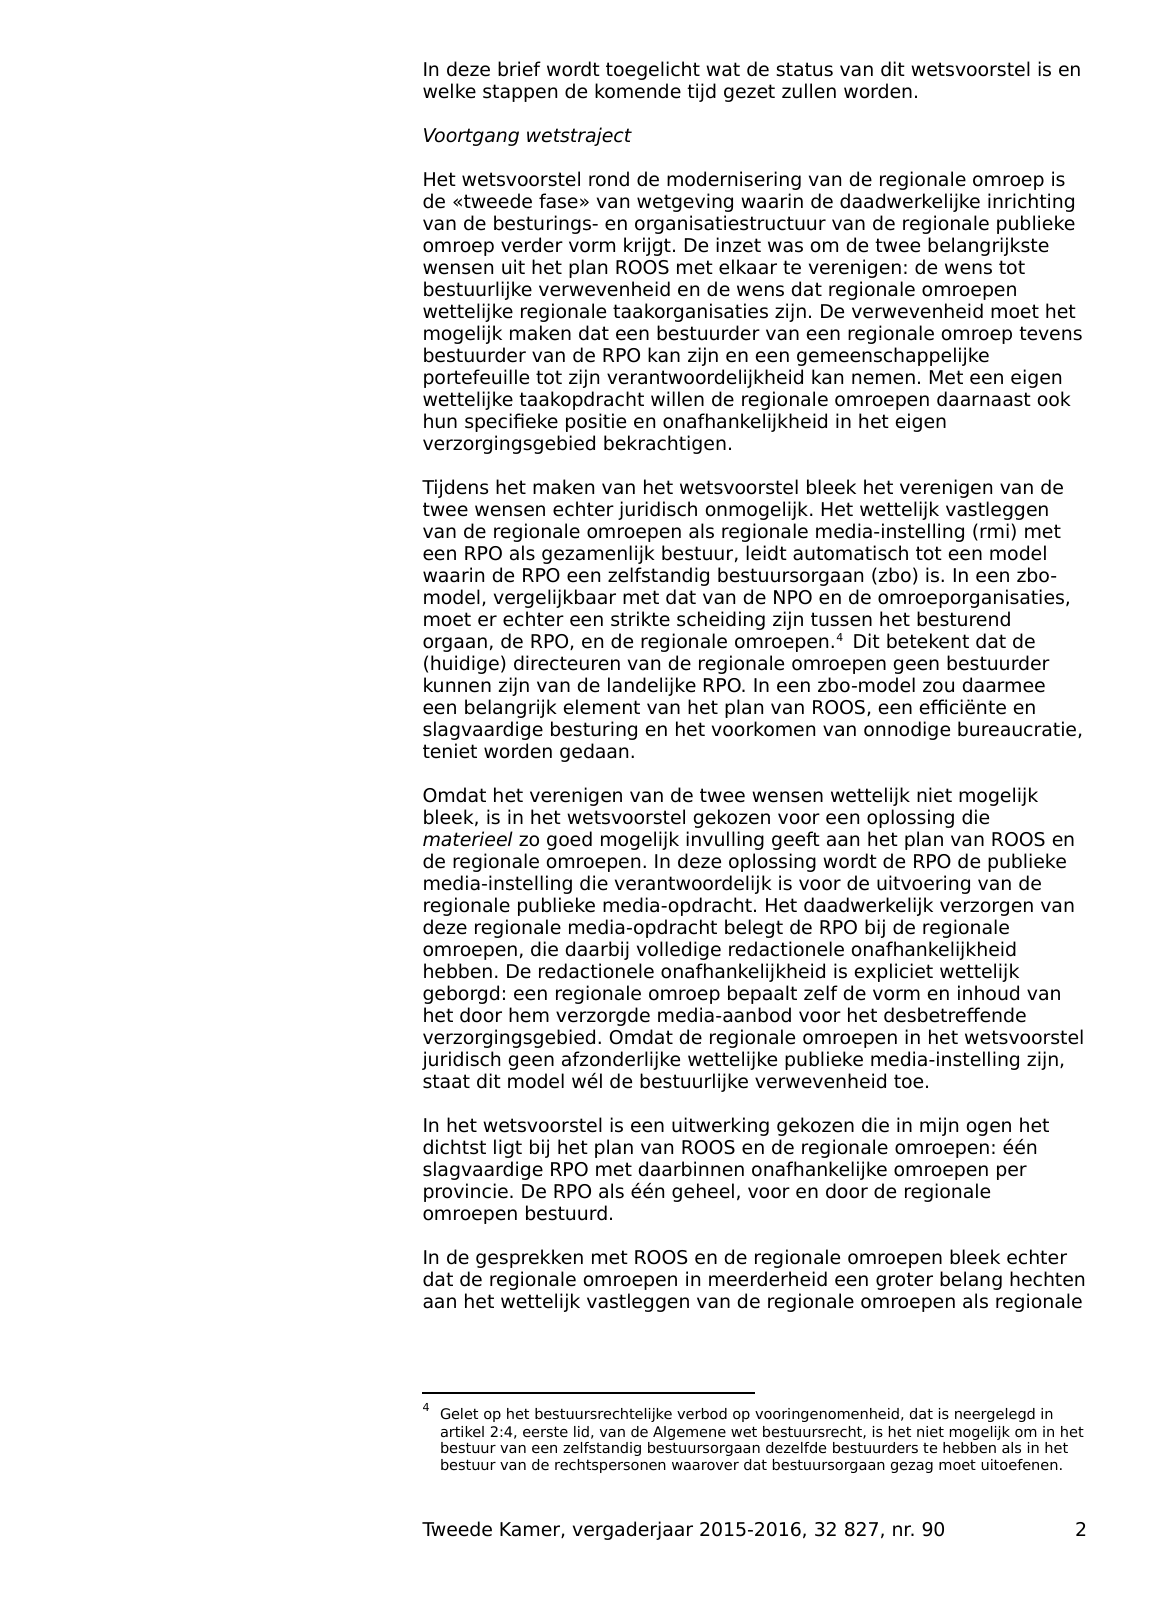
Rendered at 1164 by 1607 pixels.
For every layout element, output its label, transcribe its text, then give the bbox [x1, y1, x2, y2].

text In het wetsvoorstel is een uitwerking gekozen die in mijn ogen het dichtst ligt bij het plan van ROOS en de regionale omroepen: één slagvaardige RPO met daarbinnen onafhankelijke omroepen per provincie. De RPO als één geheel, voor en door de regionale omroepen bestuurd. [422, 1115, 1087, 1225]
text Het wetsvoorstel rond de modernisering van de regionale omroep is de «tweede fase» van wetgeving waarin de daadwerkelijke inrichting van de besturings- en organisatiestructuur van de regionale publieke omroep verder vorm krijgt. De inzet was om de twee belangrijkste wensen uit het plan ROOS met elkaar te verenigen: de wens tot bestuurlijke verwevenheid en de wens dat regionale omroepen wettelijke regionale taakorganisaties zijn. De verwevenheid moet het mogelijk maken dat een bestuurder van een regionale omroep tevens bestuurder van de RPO kan zijn en een gemeenschappelijke portefeuille tot zijn verantwoordelijkheid kan nemen. Met een eigen wettelijke taakopdracht willen de regionale omroepen daarnaast ook hun specifieke positie en onafhankelijkheid in het eigen verzorgingsgebied bekrachtigen. [422, 169, 1087, 455]
text Gelet op het bestuursrechtelijke verbod op vooringenomenheid, dat is neergelegd in artikel 2:4, eerste lid, van de Algemene wet bestuursrecht, is het niet mogelijk om in het bestuur van een zelfstandig bestuursorgaan dezelfde bestuurders te hebben als in het bestuur van de rechtspersonen waarover dat bestuursorgaan gezag moet uitoefenen. [422, 1402, 1087, 1474]
text Omdat het verenigen van de twee wensen wettelijk niet mogelijk bleek, is in het wetsvoorstel gekozen voor een oplossing die materieel zo goed mogelijk invulling geeft aan het plan van ROOS en de regionale omroepen. In deze oplossing wordt de RPO de publieke media-instelling die verantwoordelijk is voor de uitvoering van de regionale publieke media-opdracht. Het daadwerkelijk verzorgen van deze regionale media-opdracht belegt de RPO bij de regionale omroepen, die daarbij volledige redactionele onafhankelijkheid hebben. De redactionele onafhankelijkheid is expliciet wettelijk geborgd: een regionale omroep bepaalt zelf de vorm en inhoud van het door hem verzorgde media-aanbod voor het desbetreffende verzorgingsgebied. Omdat de regionale omroepen in het wetsvoorstel juridisch geen afzonderlijke wettelijke publieke media-instelling zijn, staat dit model wél de bestuurlijke verwevenheid toe. [422, 785, 1087, 1093]
text In de gesprekken met ROOS en de regionale omroepen bleek echter dat de regionale omroepen in meerderheid een groter belang hechten aan het wettelijk vastleggen van de regionale omroepen als regionale [422, 1247, 1087, 1313]
text Tijdens het maken van het wetsvoorstel bleek het verenigen van de twee wensen echter juridisch onmogelijk. Het wettelijk vastleggen van de regionale omroepen als regionale media-instelling (rmi) met een RPO als gezamenlijk bestuur, leidt automatisch tot een model waarin de RPO een zelfstandig bestuursorgaan (zbo) is. In een zbo-model, vergelijkbaar met dat van de NPO en de omroeporganisaties, moet er echter een strikte scheiding zijn tussen het besturend orgaan, de RPO, en de regionale omroepen. Dit betekent dat de (huidige) directeuren van de regionale omroepen geen bestuurder kunnen zijn van de landelijke RPO. In een zbo-model zou daarmee een belangrijk element van het plan van ROOS, een efficiënte en slagvaardige besturing en het voorkomen van onnodige bureaucratie, teniet worden gedaan. [422, 477, 1087, 763]
subtitle Voortgang wetstraject [422, 125, 1087, 147]
text In deze brief wordt toegelicht wat de status van dit wetsvoorstel is en welke stappen de komende tijd gezet zullen worden. [422, 59, 1087, 103]
